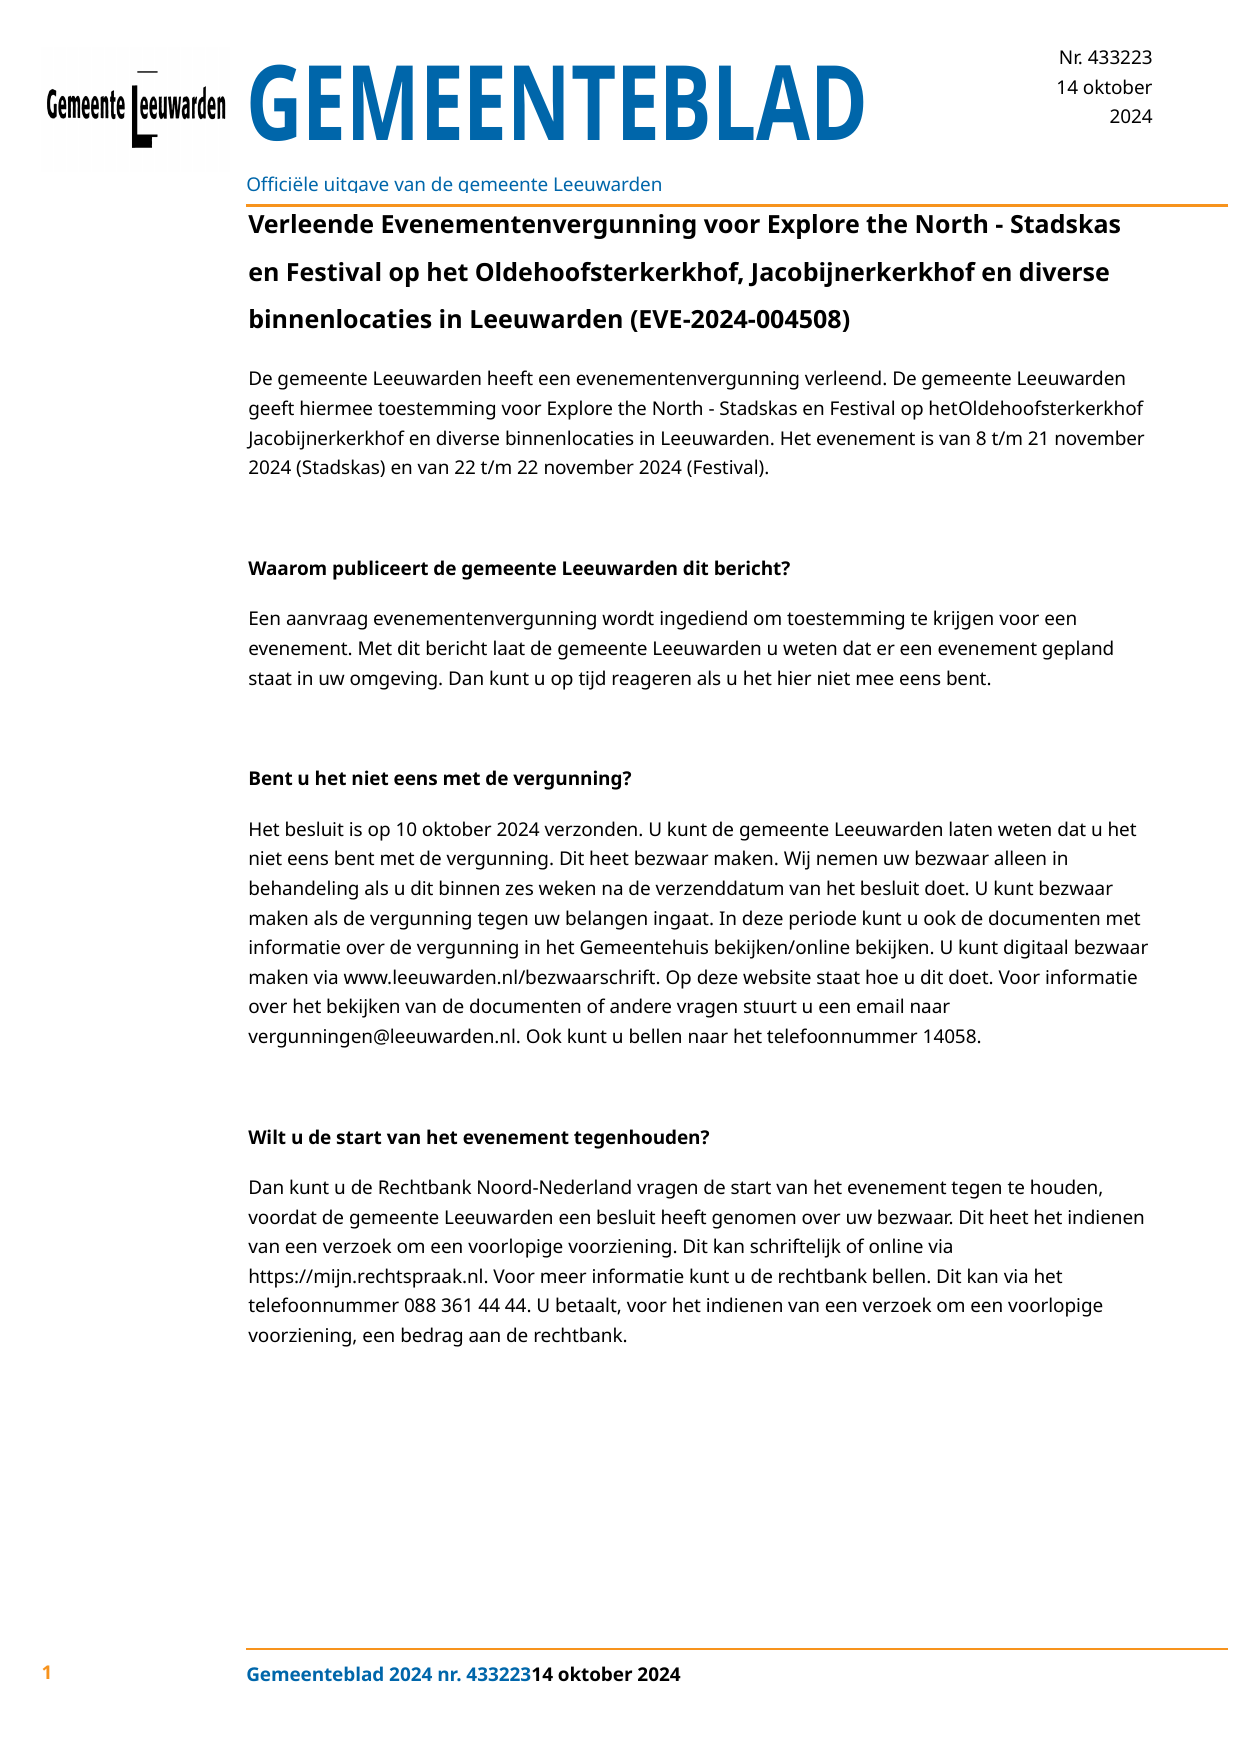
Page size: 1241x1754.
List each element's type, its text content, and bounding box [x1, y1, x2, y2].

text Bent u het niet eens met de vergunning? [248, 766, 1152, 791]
text Het besluit is op 10 oktober 2024 verzonden. U kunt de gemeente Leeuwarden laten weten dat u het niet eens bent met de vergunning. Dit heet bezwaar maken. Wij nemen uw bezwaar alleen in behandeling als u dit binnen zes weken na de verzenddatum van het besluit doet. U kunt bezwaar maken als de vergunning tegen uw belangen ingaat. In deze periode kunt u ook de documenten met informatie over de vergunning in het Gemeentehuis bekijken/online bekijken. U kunt digitaal bezwaar maken via www.leeuwarden.nl/bezwaarschrift. Op deze website staat hoe u dit doet. Voor informatie over het bekijken van de documenten of andere vragen stuurt u een email naar vergunningen@leeuwarden.nl. Ook kunt u bellen naar het telefoonnummer 14058. [248, 816, 1152, 1049]
text Waarom publiceert de gemeente Leeuwarden dit bericht? [248, 555, 1152, 581]
text Dan kunt u de Rechtbank Noord-Nederland vragen de start van het evenement tegen te houden, voordat de gemeente Leeuwarden een besluit heeft genomen over uw bezwaar. Dit heet het indienen van een verzoek om een voorlopige voorziening. Dit kan schriftelijk of online via https://mijn.rechtspraak.nl. Voor meer informatie kunt u de rechtbank bellen. Dit kan via het telefoonnummer 088 361 44 44. U betaalt, voor het indienen van een verzoek om een voorlopige voorziening, een bedrag aan de rechtbank. [248, 1174, 1152, 1348]
text Verleende Evenementenvergunning voor Explore the North - Stadskas en Festival op het Oldehoofsterkerkhof, Jacobijnerkerkhof en diverse binnenlocaties in Leeuwarden (EVE-2024-004508) [248, 207, 1152, 336]
text Een aanvraag evenementenvergunning wordt ingediend om toestemming te krijgen voor een evenement. Met dit bericht laat de gemeente Leeuwarden u weten dat er een evenement gepland staat in uw omgeving. Dan kunt u op tijd reageren als u het hier niet mee eens bent. [248, 606, 1152, 690]
picture [41, 47, 231, 172]
text Wilt u de start van het evenement tegenhouden? [248, 1124, 1152, 1149]
text De gemeente Leeuwarden heeft een evenementenvergunning verleend. De gemeente Leeuwarden geeft hiermee toestemming voor Explore the North - Stadskas en Festival op hetOldehoofsterkerkhof Jacobijnerkerkhof en diverse binnenlocaties in Leeuwarden. Het evenement is van 8 t/m 21 november 2024 (Stadskas) en van 22 t/m 22 november 2024 (Festival). [248, 366, 1152, 480]
